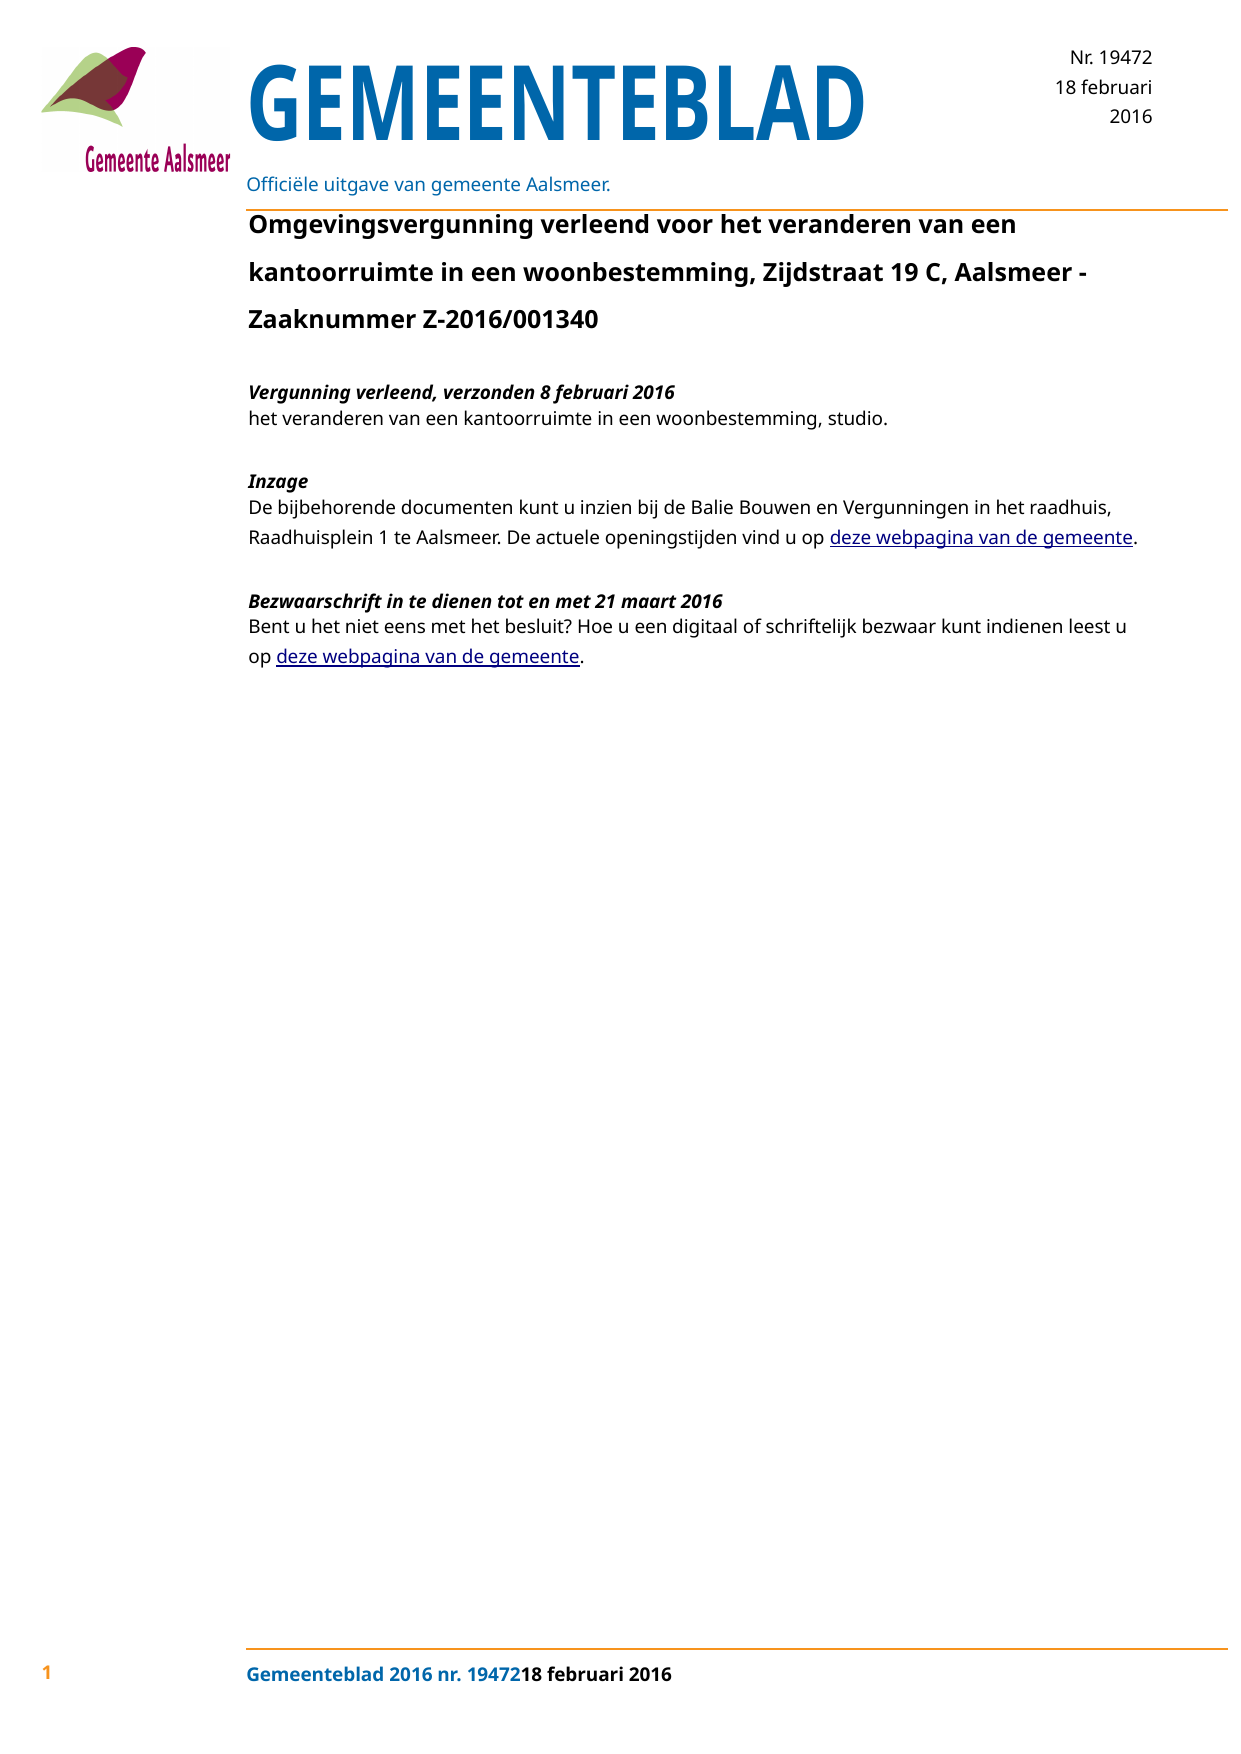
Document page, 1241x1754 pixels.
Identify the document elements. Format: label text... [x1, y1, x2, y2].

text De bijbehorende documenten kunt u inzien bij de Balie Bouwen en Vergunningen in het raadhuis, Raadhuisplein 1 te Aalsmeer. De actuele openingstijden vind u op deze webpagina van de gemeente. [248, 494, 1152, 550]
text Vergunning verleend, verzonden 8 februari 2016 [248, 379, 1152, 405]
text het veranderen van een kantoorruimte in een woonbestemming, studio. [248, 405, 1152, 431]
picture [41, 47, 231, 172]
text Inzage [248, 469, 1152, 494]
text Bezwaarschrift in te dienen tot en met 21 maart 2016 [248, 588, 1152, 614]
text Bent u het niet eens met het besluit? Hoe u een digitaal of schriftelijk bezwaar kunt indienen leest u op deze webpagina van de gemeente. [248, 614, 1152, 669]
text Omgevingsvergunning verleend voor het veranderen van een kantoorruimte in een woonbestemming, Zijdstraat 19 C, Aalsmeer - Zaaknummer Z-2016/001340 [248, 211, 1152, 336]
